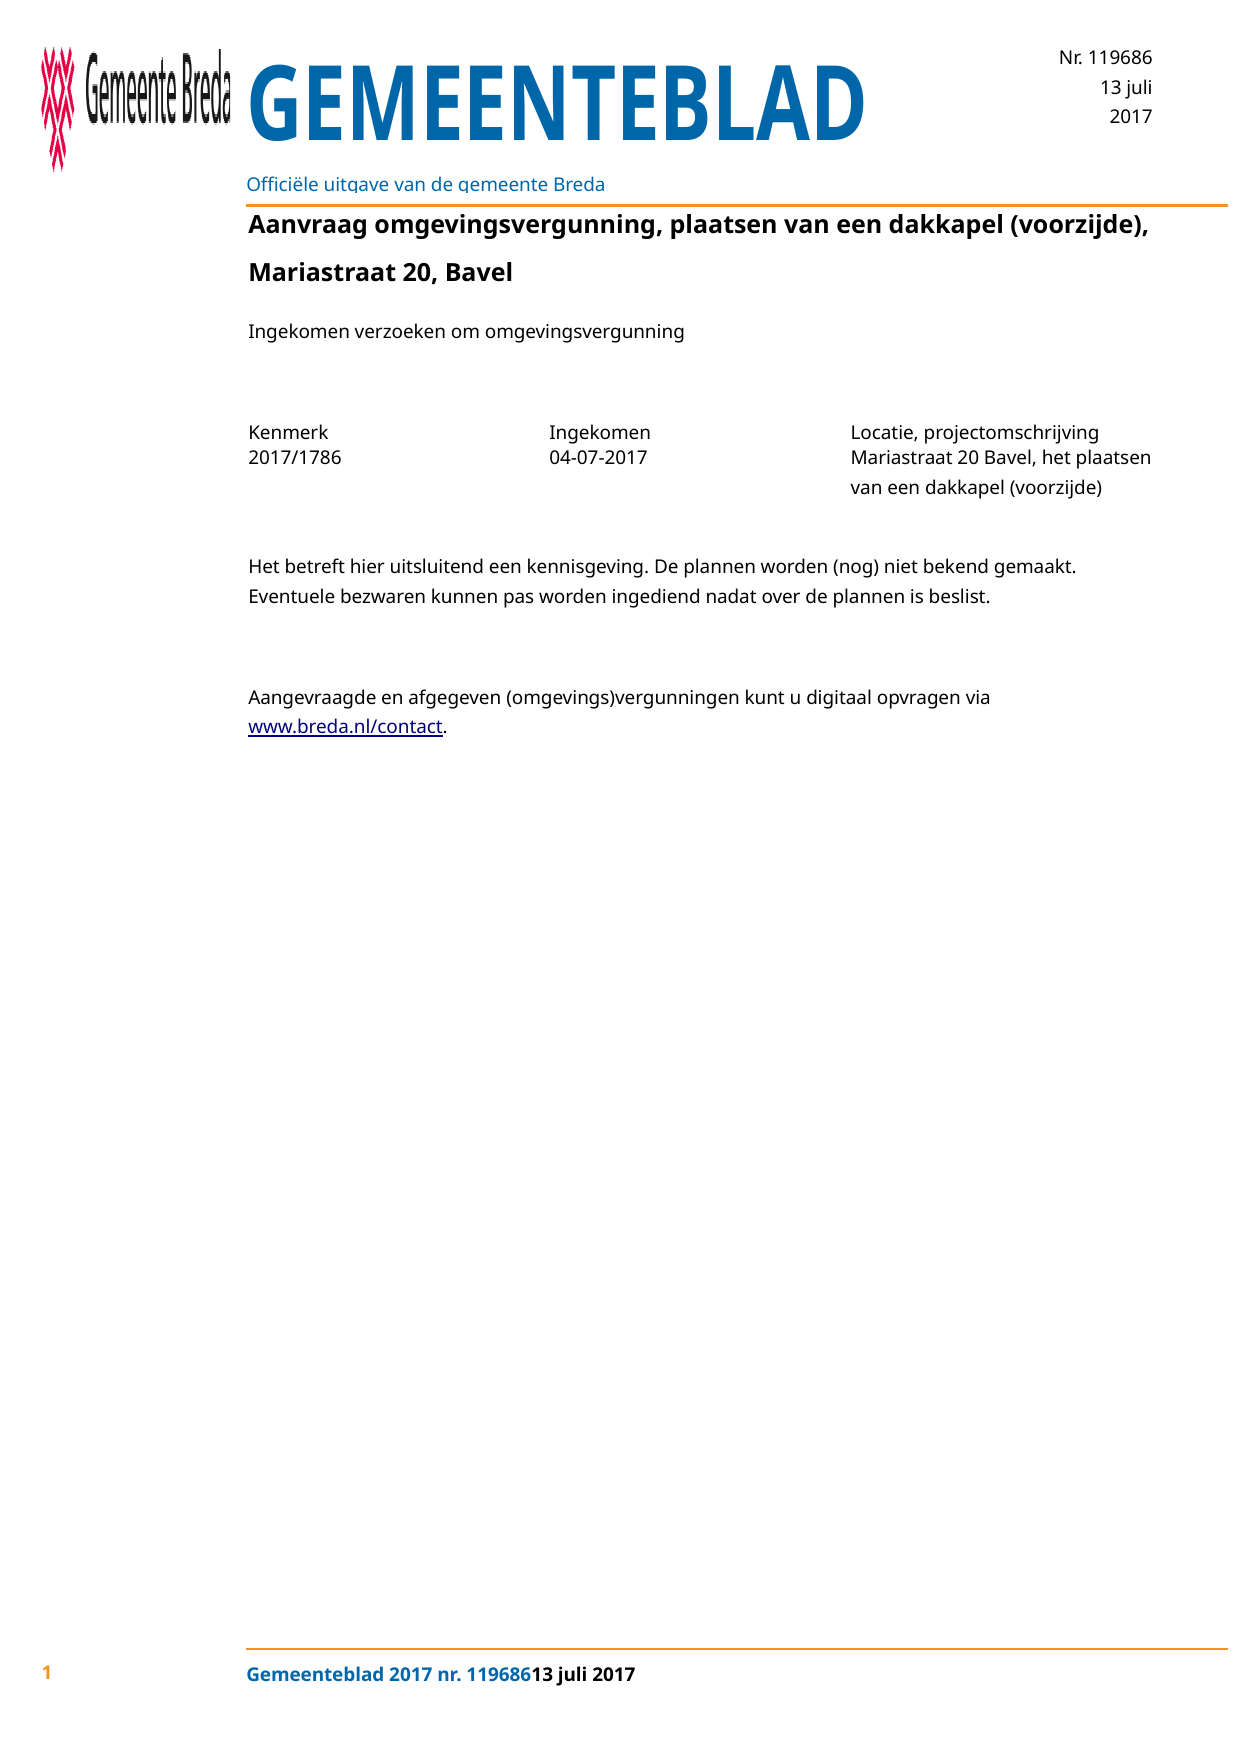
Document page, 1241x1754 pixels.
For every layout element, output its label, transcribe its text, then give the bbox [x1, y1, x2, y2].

text Aangevraagde en afgegeven (omgevings)vergunningen kunt u digitaal opvragen via www.breda.nl/contact. [248, 684, 1152, 739]
table_cell 2017/1786 [248, 445, 549, 500]
table_header Locatie, projectomschrijving [850, 419, 1152, 444]
table_cell Mariastraat 20 Bavel, het plaatsen van een dakkapel (voorzijde) [850, 445, 1152, 500]
text Aanvraag omgevingsvergunning, plaatsen van een dakkapel (voorzijde), Mariastraat 20, Bavel [248, 207, 1152, 288]
text Ingekomen verzoeken om omgevingsvergunning [248, 318, 1152, 344]
picture [41, 47, 231, 172]
table_cell 04-07-2017 [549, 445, 850, 500]
table_header Kenmerk [248, 419, 549, 444]
table_header Ingekomen [549, 419, 850, 444]
text Het betreft hier uitsluitend een kennisgeving. De plannen worden (nog) niet bekend gemaakt. Eventuele bezwaren kunnen pas worden ingediend nadat over de plannen is beslist. [248, 553, 1152, 609]
